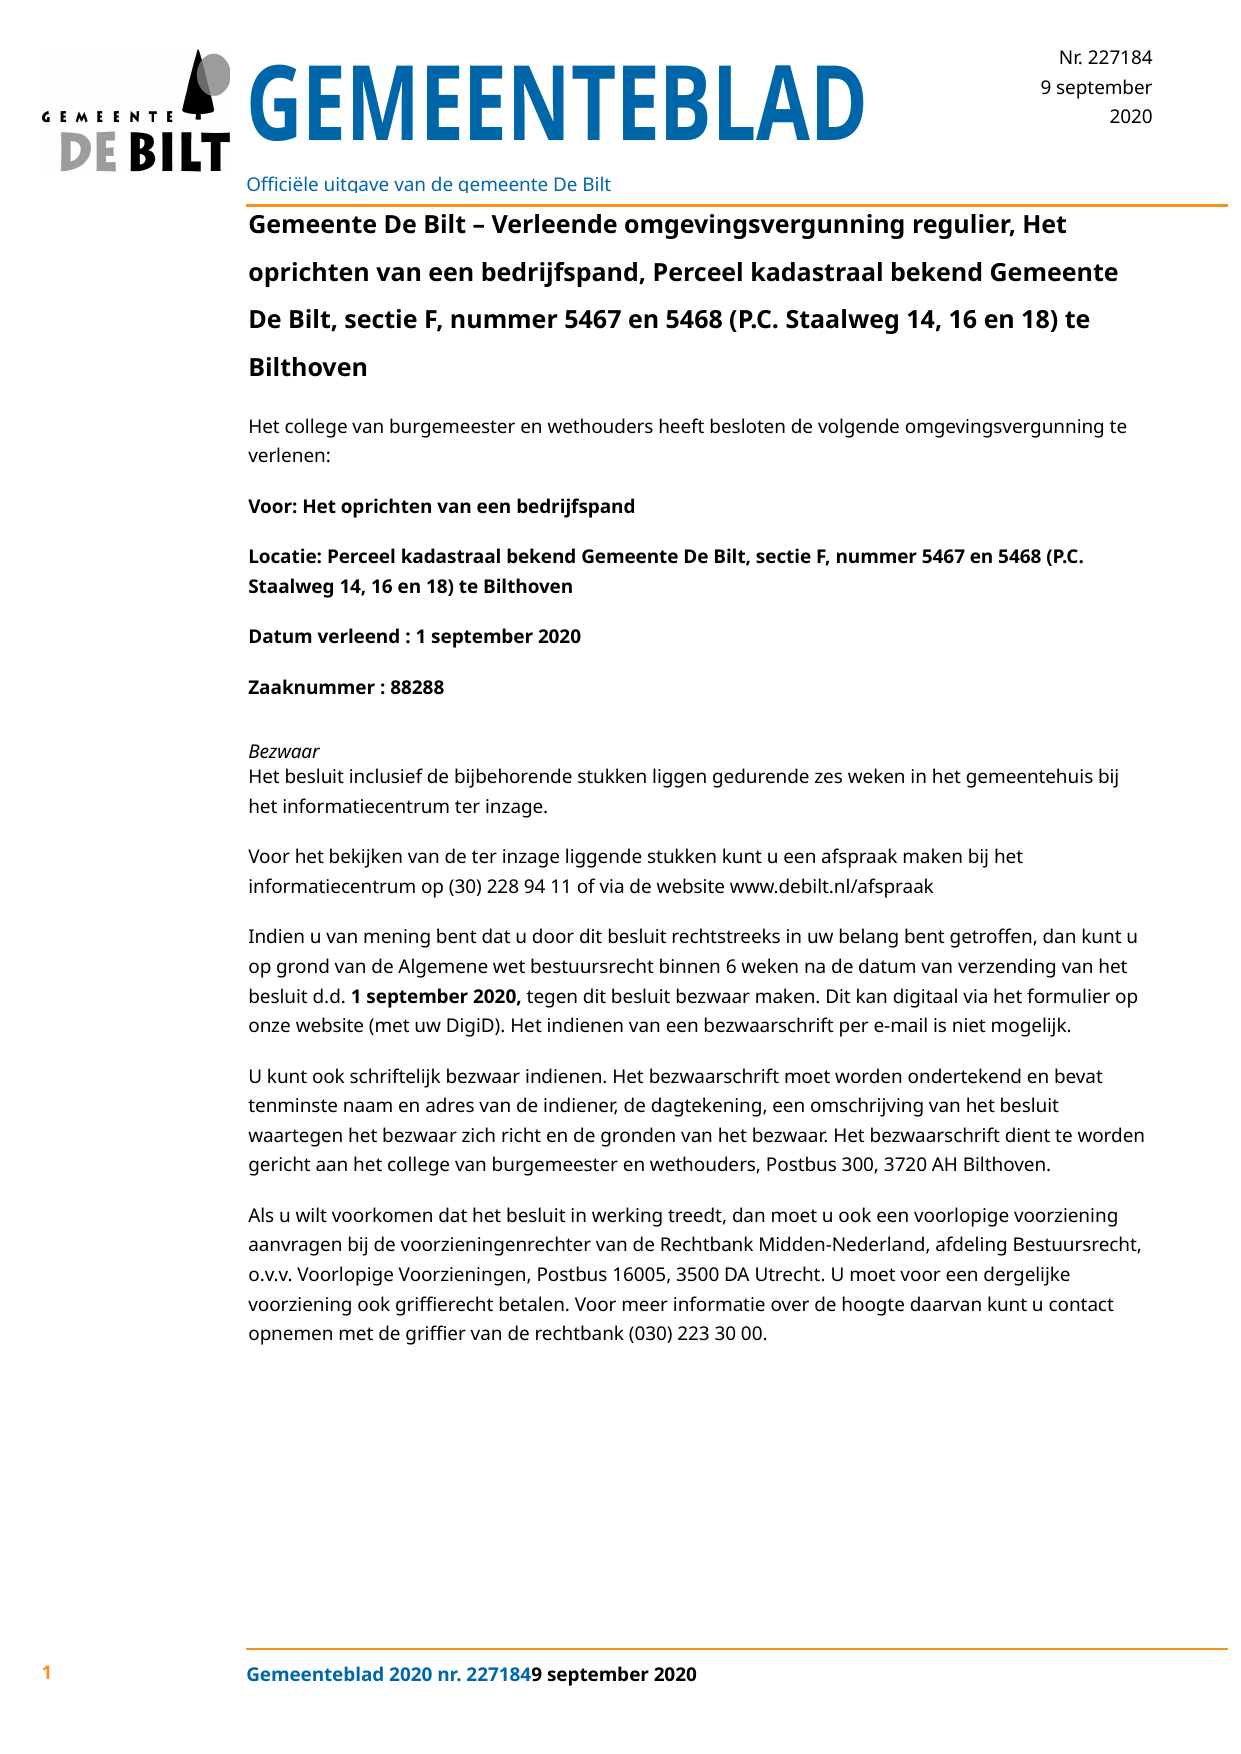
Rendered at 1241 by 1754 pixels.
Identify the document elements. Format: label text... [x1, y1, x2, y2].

text Indien u van mening bent dat u door dit besluit rechtstreeks in uw belang bent getroffen, dan kunt u op grond van de Algemene wet bestuursrecht binnen 6 weken na de datum van verzending van het besluit d.d. 1 september 2020, tegen dit besluit bezwaar maken. Dit kan digitaal via het formulier op onze website (met uw DigiD). Het indienen van een bezwaarschrift per e-mail is niet mogelijk. [248, 924, 1152, 1038]
text Voor het bekijken van de ter inzage liggende stukken kunt u een afspraak maken bij het informatiecentrum op (30) 228 94 11 of via de website www.debilt.nl/afspraak [248, 844, 1152, 899]
picture [41, 47, 231, 172]
text Gemeente De Bilt – Verleende omgevingsvergunning regulier, Het oprichten van een bedrijfspand, Perceel kadastraal bekend Gemeente De Bilt, sectie F, nummer 5467 en 5468 (P.C. Staalweg 14, 16 en 18) te Bilthoven [248, 207, 1152, 384]
text Zaaknummer : 88288 [248, 674, 1152, 700]
text Het besluit inclusief de bijbehorende stukken liggen gedurende zes weken in het gemeentehuis bij het informatiecentrum ter inzage. [248, 764, 1152, 819]
text Voor: Het oprichten van een bedrijfspand [248, 493, 1152, 519]
text Het college van burgemeester en wethouders heeft besloten de volgende omgevingsvergunning te verlenen: [248, 413, 1152, 468]
text Als u wilt voorkomen dat het besluit in werking treedt, dan moet u ook een voorlopige voorziening aanvragen bij de voorzieningenrechter van de Rechtbank Midden-Nederland, afdeling Bestuursrecht, o.v.v. Voorlopige Voorzieningen, Postbus 16005, 3500 DA Utrecht. U moet voor een dergelijke voorziening ook griffierecht betalen. Voor meer informatie over de hoogte daarvan kunt u contact opnemen met de griffier van de rechtbank (030) 223 30 00. [248, 1202, 1152, 1346]
text Locatie: Perceel kadastraal bekend Gemeente De Bilt, sectie F, nummer 5467 en 5468 (P.C. Staalweg 14, 16 en 18) te Bilthoven [248, 543, 1152, 599]
text Bezwaar [248, 738, 1152, 764]
text U kunt ook schriftelijk bezwaar indienen. Het bezwaarschrift moet worden ondertekend en bevat tenminste naam en adres van de indiener, de dagtekening, een omschrijving van het besluit waartegen het bezwaar zich richt en de gronden van het bezwaar. Het bezwaarschrift dient te worden gericht aan het college van burgemeester en wethouders, Postbus 300, 3720 AH Bilthoven. [248, 1063, 1152, 1177]
text Datum verleend : 1 september 2020 [248, 623, 1152, 649]
